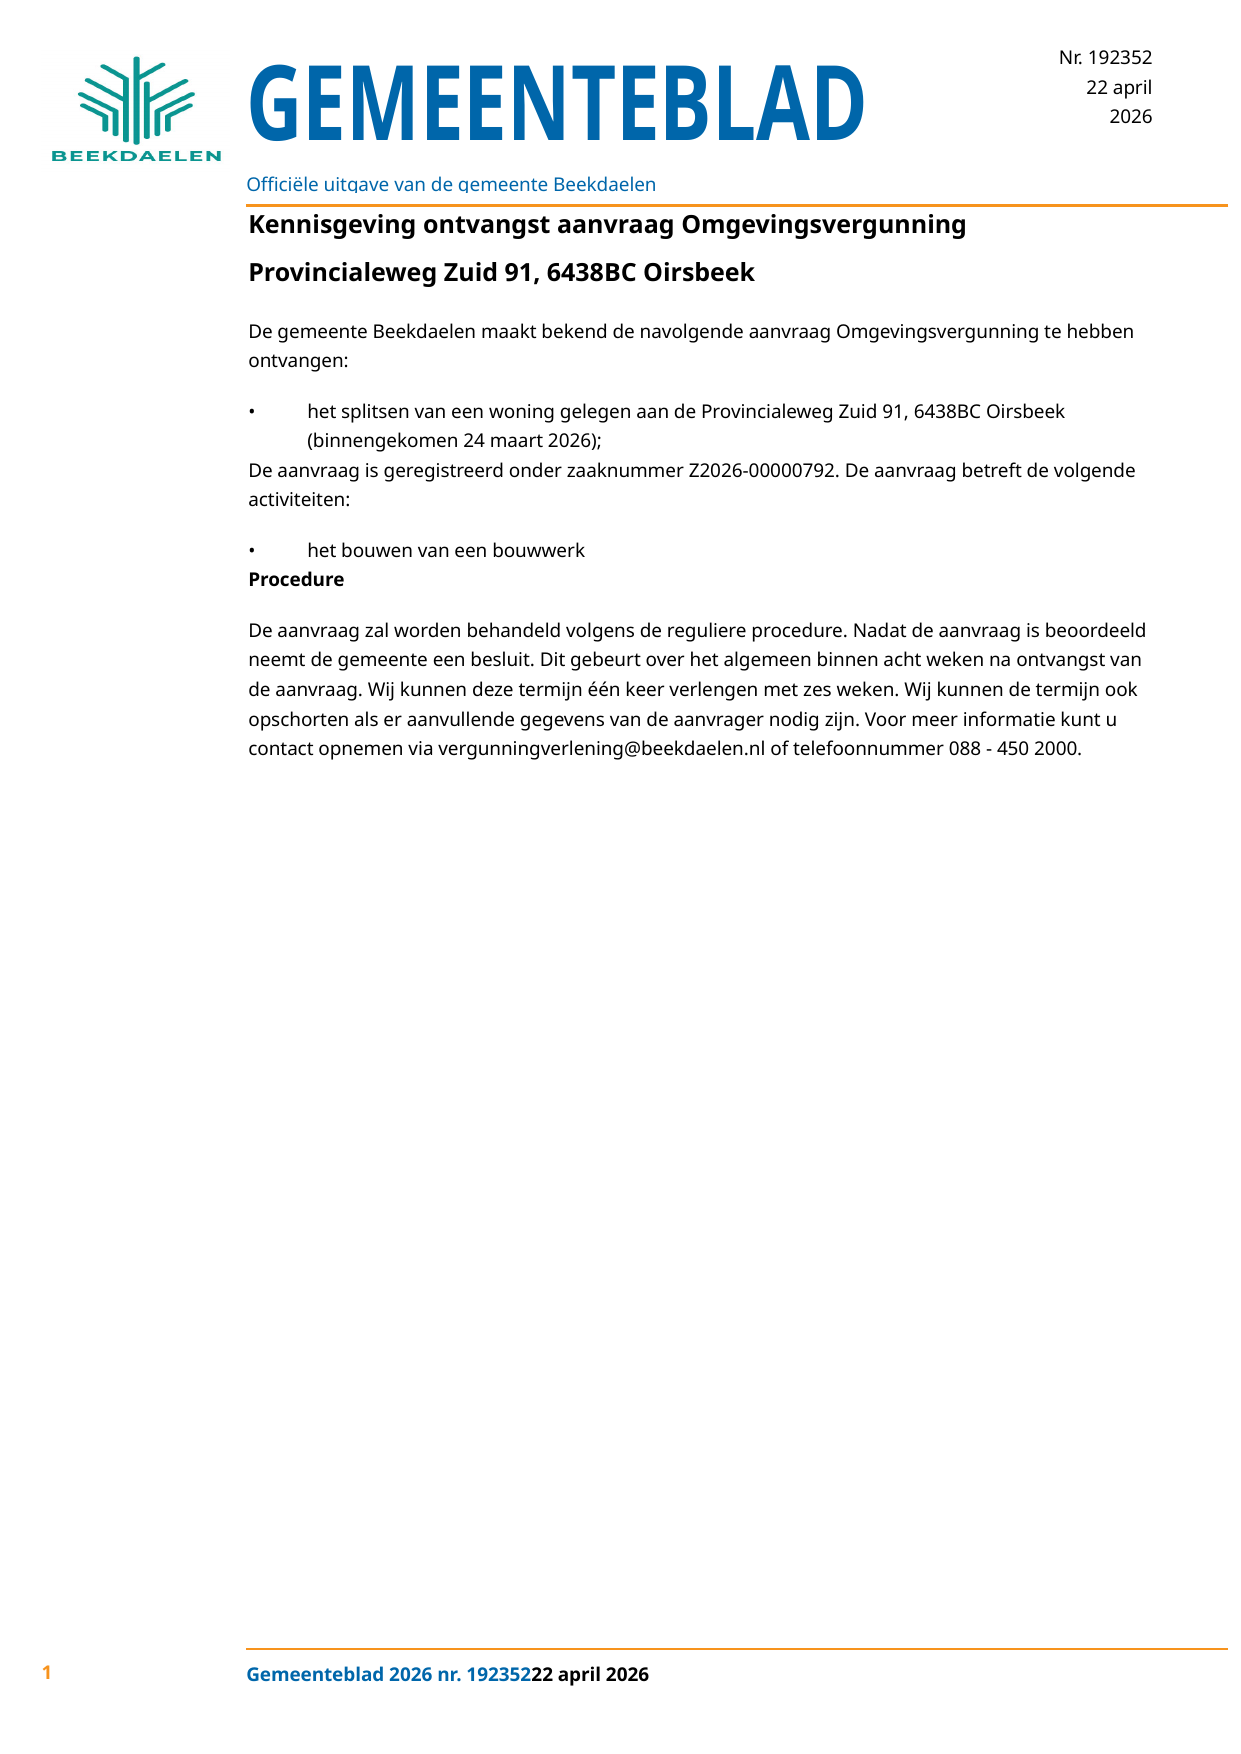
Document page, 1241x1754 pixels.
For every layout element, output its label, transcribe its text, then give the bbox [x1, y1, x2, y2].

text De aanvraag is geregistreerd onder zaaknummer Z2026-00000792. De aanvraag betreft de volgende activiteiten: [248, 457, 1152, 512]
text Kennisgeving ontvangst aanvraag Omgevingsvergunning Provincialeweg Zuid 91, 6438BC Oirsbeek [248, 207, 1152, 288]
list het bouwen van een bouwwerk [248, 537, 1152, 563]
picture [41, 47, 231, 172]
list het splitsen van een woning gelegen aan de Provincialeweg Zuid 91, 6438BC Oirsbeek (binnengekomen 24 maart 2026); [248, 398, 1152, 453]
text De aanvraag zal worden behandeld volgens de reguliere procedure. Nadat de aanvraag is beoordeeld neemt de gemeente een besluit. Dit gebeurt over het algemeen binnen acht weken na ontvangst van de aanvraag. Wij kunnen deze termijn één keer verlengen met zes weken. Wij kunnen de termijn ook opschorten als er aanvullende gegevens van de aanvrager nodig zijn. Voor meer informatie kunt u contact opnemen via vergunningverlening@beekdaelen.nl of telefoonnummer 088 - 450 2000. [248, 617, 1152, 761]
text De gemeente Beekdaelen maakt bekend de navolgende aanvraag Omgevingsvergunning te hebben ontvangen: [248, 318, 1152, 373]
text Procedure [248, 567, 1152, 592]
